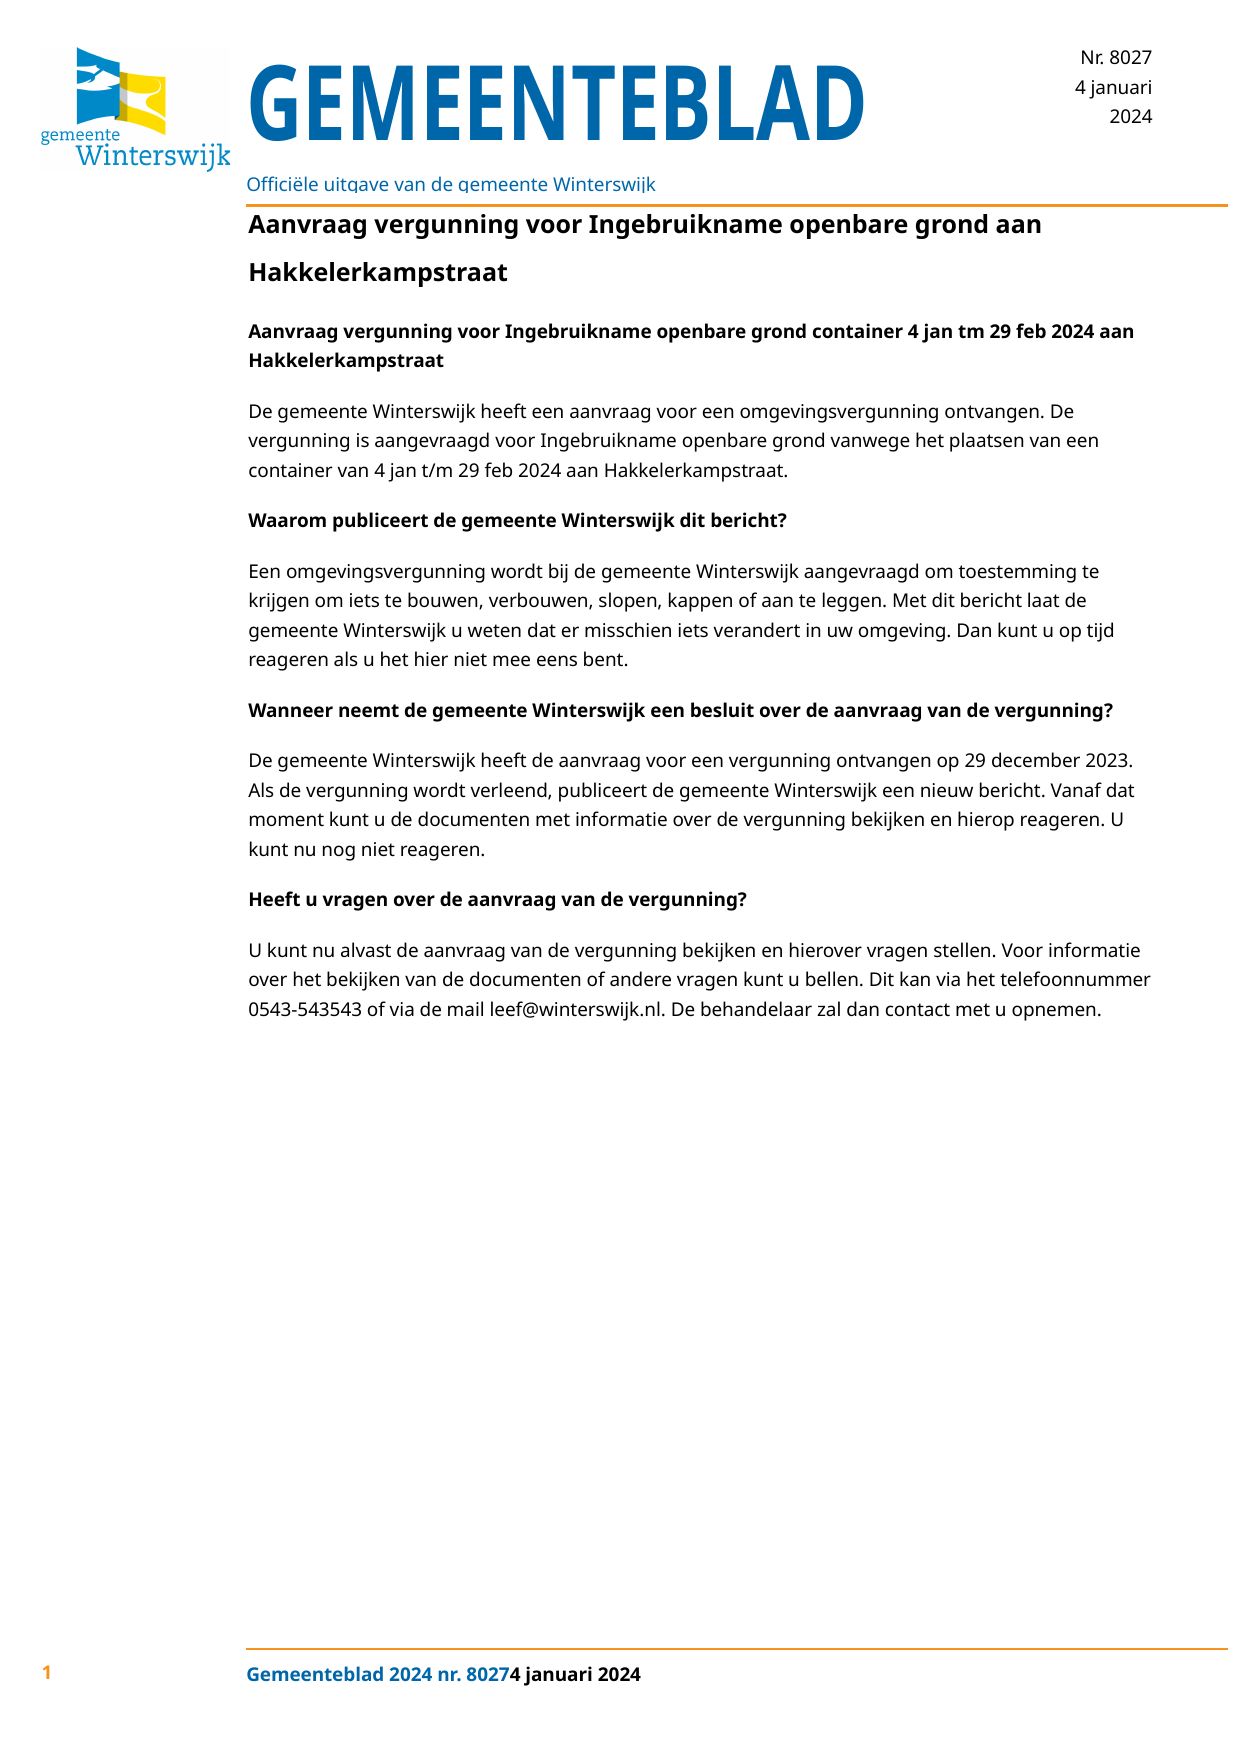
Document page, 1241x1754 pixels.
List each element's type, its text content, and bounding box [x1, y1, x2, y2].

text Een omgevingsvergunning wordt bij de gemeente Winterswijk aangevraagd om toestemming te krijgen om iets te bouwen, verbouwen, slopen, kappen of aan te leggen. Met dit bericht laat de gemeente Winterswijk u weten dat er misschien iets verandert in uw omgeving. Dan kunt u op tijd reageren als u het hier niet mee eens bent. [248, 558, 1152, 672]
text Heeft u vragen over de aanvraag van de vergunning? [248, 887, 1152, 912]
text Aanvraag vergunning voor Ingebruikname openbare grond container 4 jan tm 29 feb 2024 aan Hakkelerkampstraat [248, 318, 1152, 373]
text Waarom publiceert de gemeente Winterswijk dit bericht? [248, 507, 1152, 533]
text De gemeente Winterswijk heeft de aanvraag voor een vergunning ontvangen op 29 december 2023. Als de vergunning wordt verleend, publiceert de gemeente Winterswijk een nieuw bericht. Vanaf dat moment kunt u de documenten met informatie over de vergunning bekijken en hierop reageren. U kunt nu nog niet reageren. [248, 747, 1152, 862]
text U kunt nu alvast de aanvraag van de vergunning bekijken en hierover vragen stellen. Voor informatie over het bekijken van de documenten of andere vragen kunt u bellen. Dit kan via het telefoonnummer 0543-543543 of via de mail leef@winterswijk.nl. De behandelaar zal dan contact met u opnemen. [248, 937, 1152, 1022]
text Wanneer neemt de gemeente Winterswijk een besluit over de aanvraag van de vergunning? [248, 697, 1152, 723]
text De gemeente Winterswijk heeft een aanvraag voor een omgevingsvergunning ontvangen. De vergunning is aangevraagd voor Ingebruikname openbare grond vanwege het plaatsen van een container van 4 jan t/m 29 feb 2024 aan Hakkelerkampstraat. [248, 398, 1152, 483]
text Aanvraag vergunning voor Ingebruikname openbare grond aan Hakkelerkampstraat [248, 207, 1152, 288]
picture [41, 47, 231, 172]
picture [225, 153, 231, 162]
